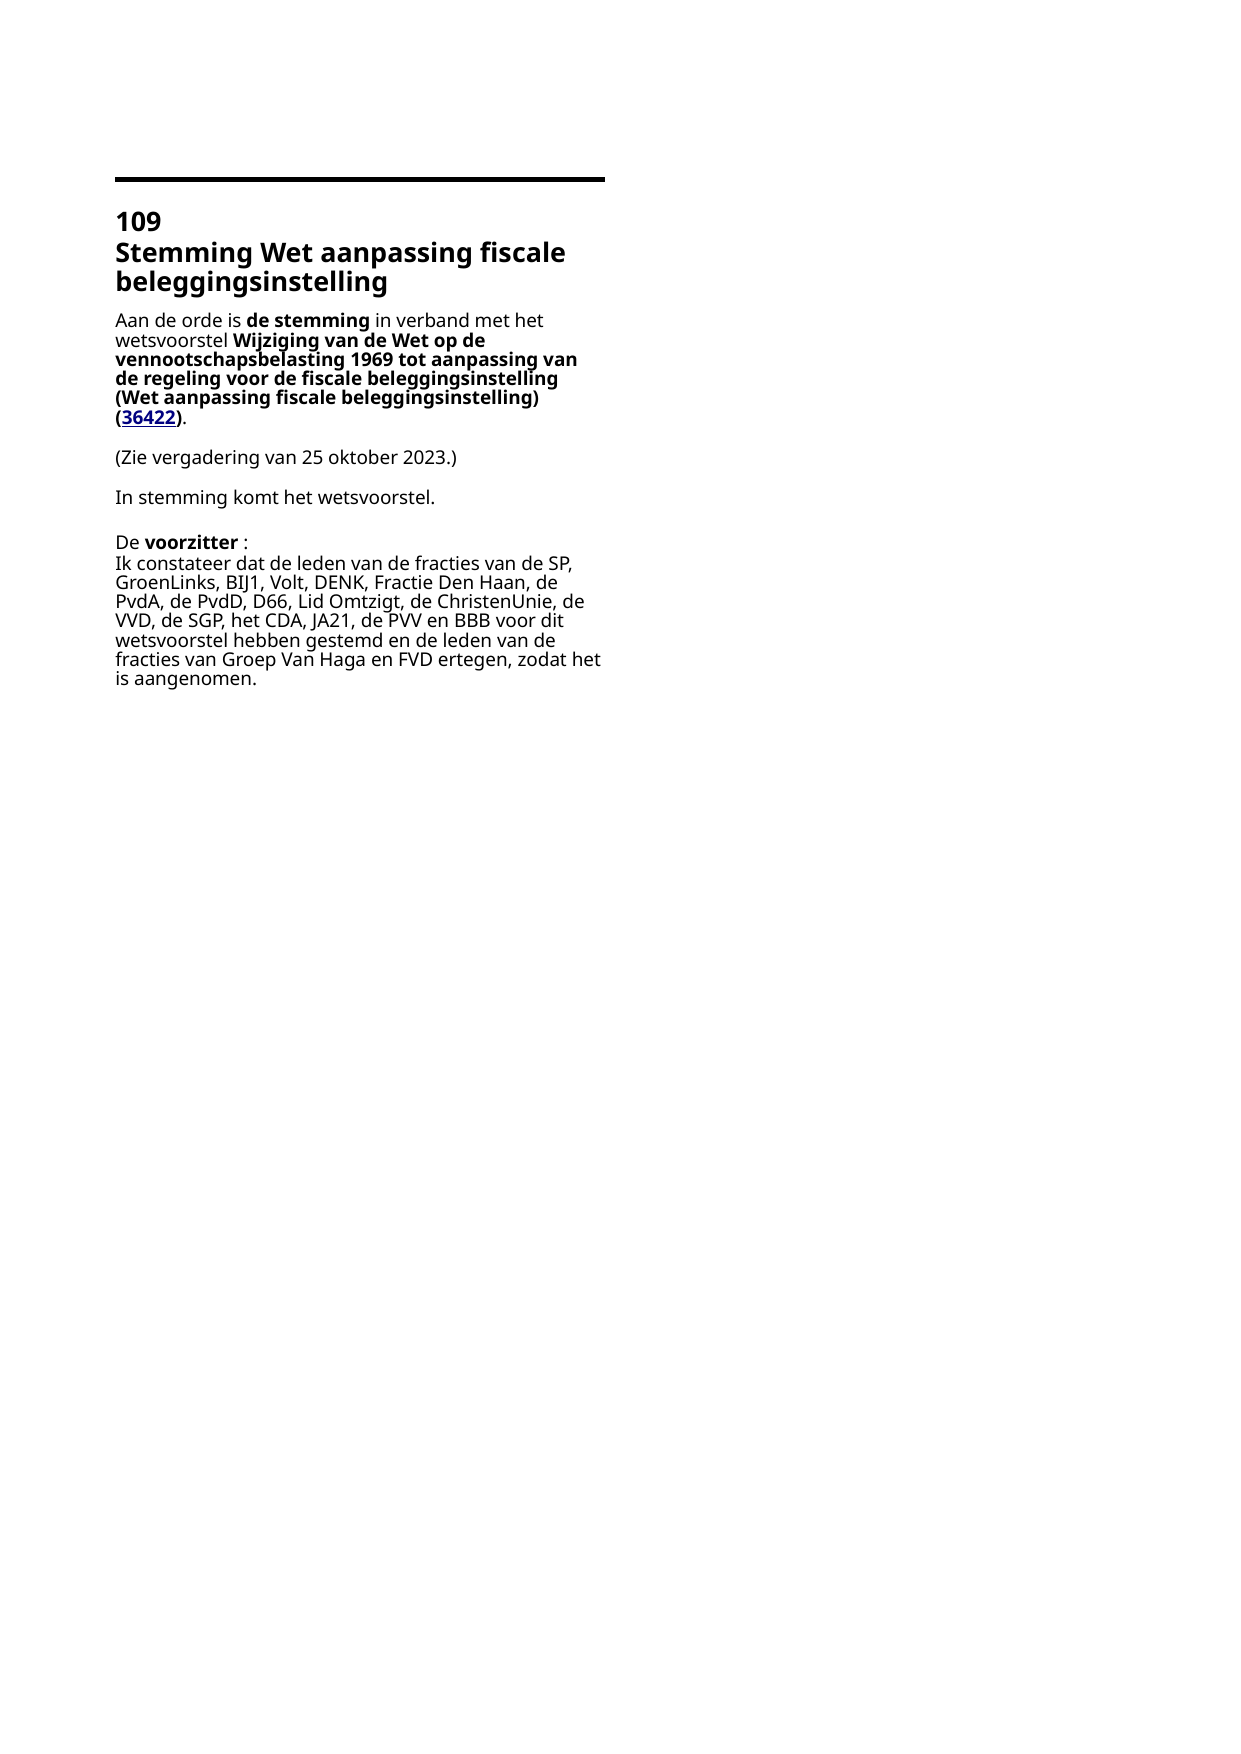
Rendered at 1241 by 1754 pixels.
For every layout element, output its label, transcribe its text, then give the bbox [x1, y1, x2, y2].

text Aan de orde is de stemming in verband met het wetsvoorstel Wijziging van de Wet op de vennootschapsbelasting 1969 tot aanpassing van de regeling voor de fiscale beleggingsinstelling (Wet aanpassing fiscale beleggingsinstelling) (36422). [115, 312, 605, 428]
text (Zie vergadering van 25 oktober 2023.) [115, 449, 605, 468]
text Stemming Wet aanpassing fiscale beleggingsinstelling [115, 239, 605, 312]
text 109 [115, 203, 605, 239]
text Ik constateer dat de leden van de fracties van de SP, GroenLinks, BIJ1, Volt, DENK, Fractie Den Haan, de PvdA, de PvdD, D66, Lid Omtzigt, de ChristenUnie, de VVD, de SGP, het CDA, JA21, de PVV en BBB voor dit wetsvoorstel hebben gestemd en de leden van de fracties van Groep Van Haga en FVD ertegen, zodat het is aangenomen. [115, 554, 605, 689]
text De voorzitter : [115, 529, 605, 554]
text In stemming komt het wetsvoorstel. [115, 489, 605, 508]
